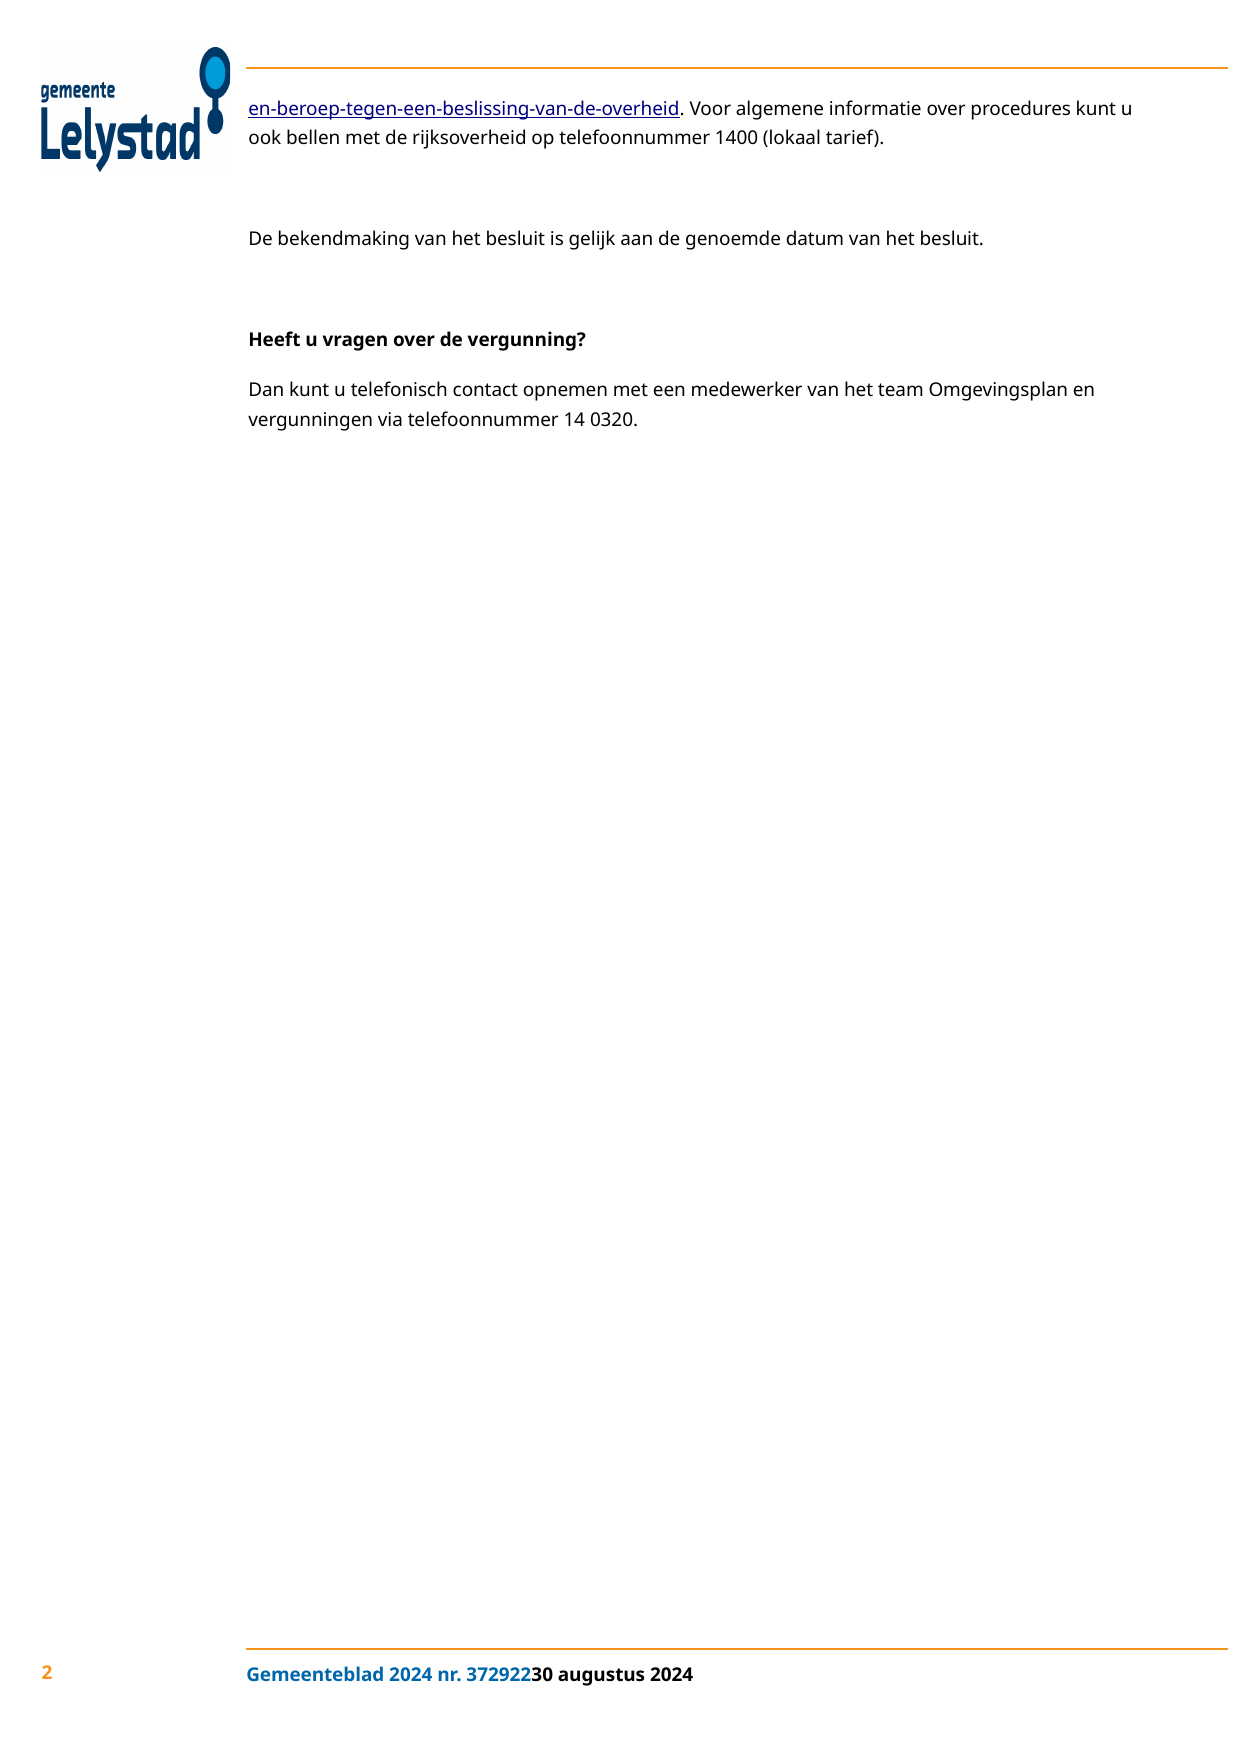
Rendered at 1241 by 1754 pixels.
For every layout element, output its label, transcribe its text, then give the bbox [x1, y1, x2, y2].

text Dan kunt u telefonisch contact opnemen met een medewerker van het team Omgevingsplan en vergunningen via telefoonnummer 14 0320. [248, 376, 1152, 432]
picture [41, 47, 231, 172]
text De bekendmaking van het besluit is gelijk aan de genoemde datum van het besluit. [248, 225, 1152, 251]
text en-beroep-tegen-een-beslissing-van-de-overheid. Voor algemene informatie over procedures kunt u ook bellen met de rijksoverheid op telefoonnummer 1400 (lokaal tarief). [248, 95, 1152, 150]
text Heeft u vragen over de vergunning? [248, 326, 1152, 352]
